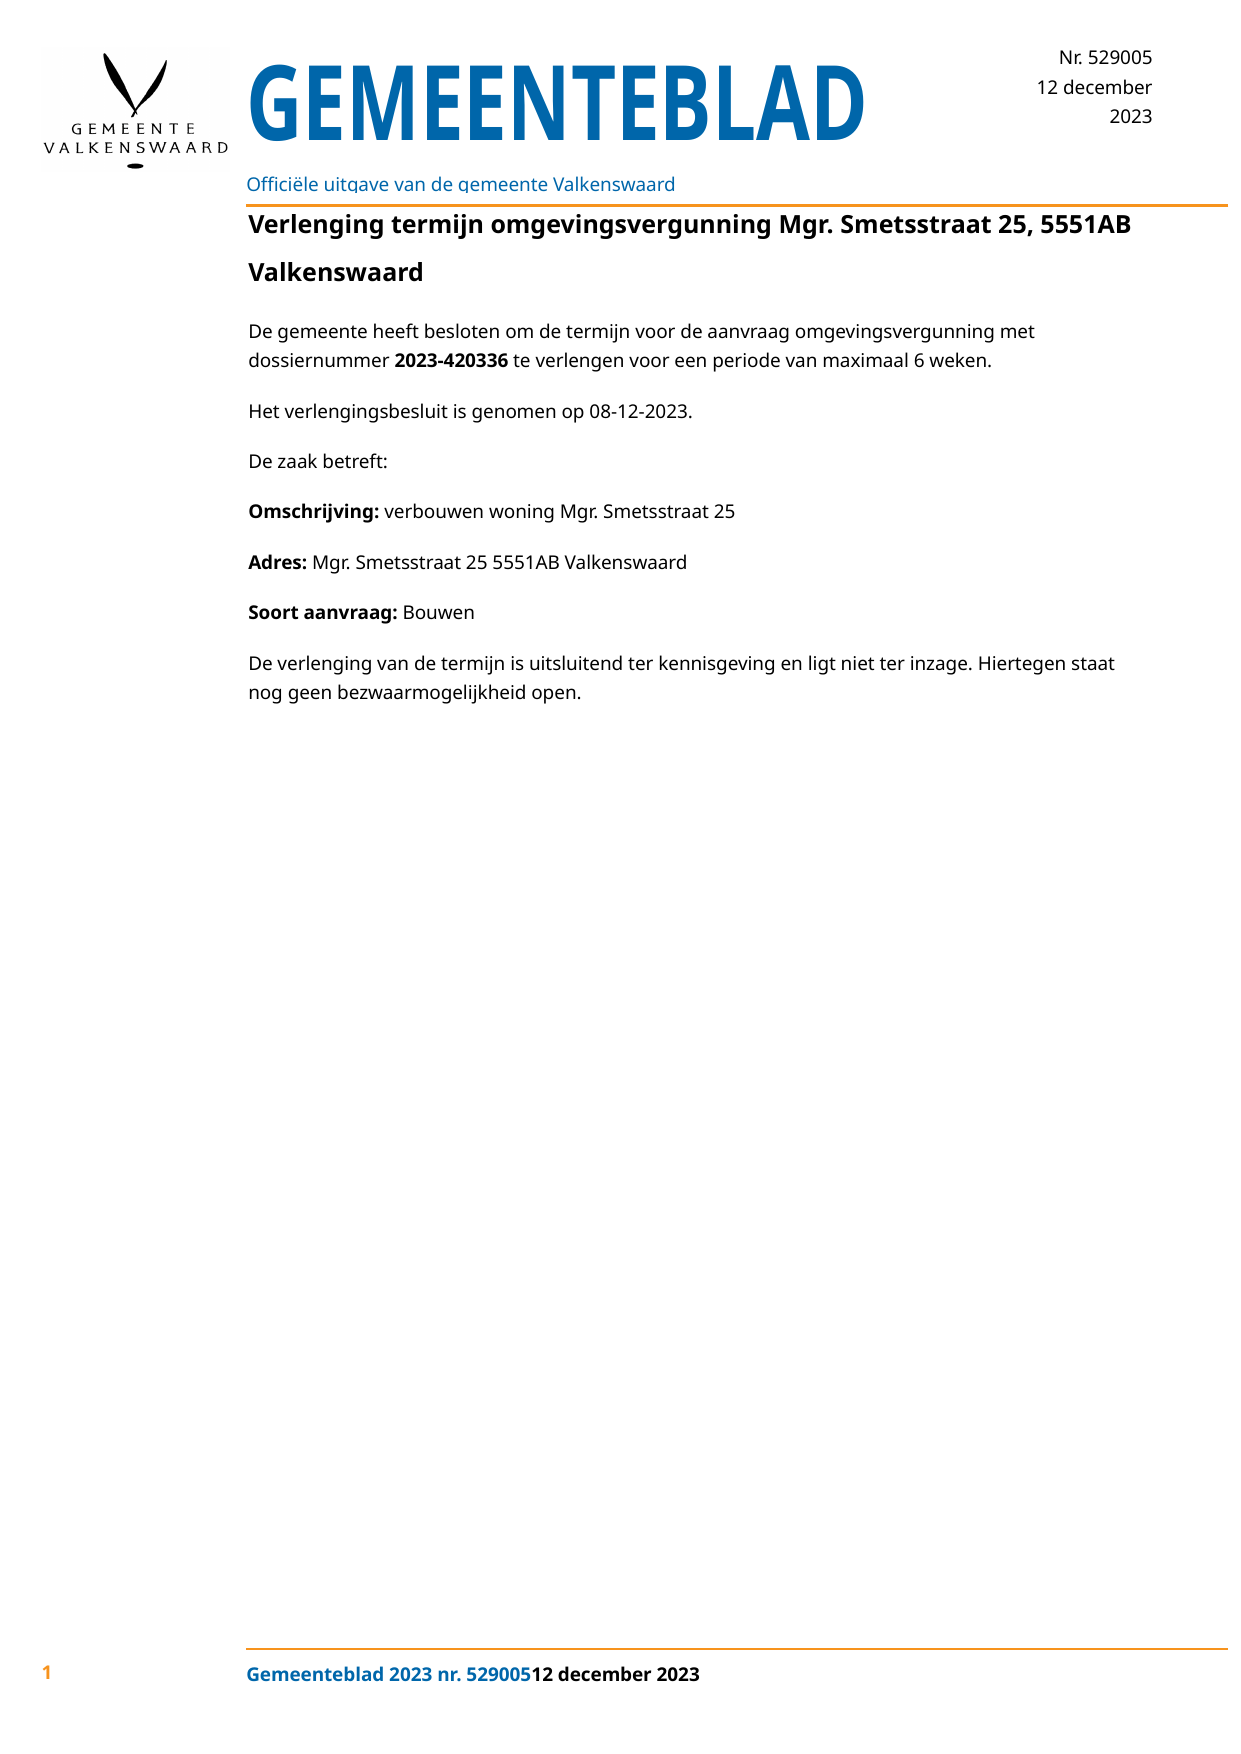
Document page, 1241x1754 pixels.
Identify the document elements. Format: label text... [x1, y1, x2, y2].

picture [41, 47, 231, 172]
text De zaak betreft: [248, 448, 1152, 474]
text Het verlengingsbesluit is genomen op 08-12-2023. [248, 398, 1152, 424]
text De gemeente heeft besloten om de termijn voor de aanvraag omgevingsvergunning met dossiernummer 2023-420336 te verlengen voor een periode van maximaal 6 weken. [248, 318, 1152, 373]
text Verlenging termijn omgevingsvergunning Mgr. Smetsstraat 25, 5551AB Valkenswaard [248, 207, 1152, 288]
text Adres: Mgr. Smetsstraat 25 5551AB Valkenswaard [248, 549, 1152, 575]
text Omschrijving: verbouwen woning Mgr. Smetsstraat 25 [248, 499, 1152, 524]
text Soort aanvraag: Bouwen [248, 599, 1152, 625]
text De verlenging van de termijn is uitsluitend ter kennisgeving en ligt niet ter inzage. Hiertegen staat nog geen bezwaarmogelijkheid open. [248, 650, 1152, 705]
